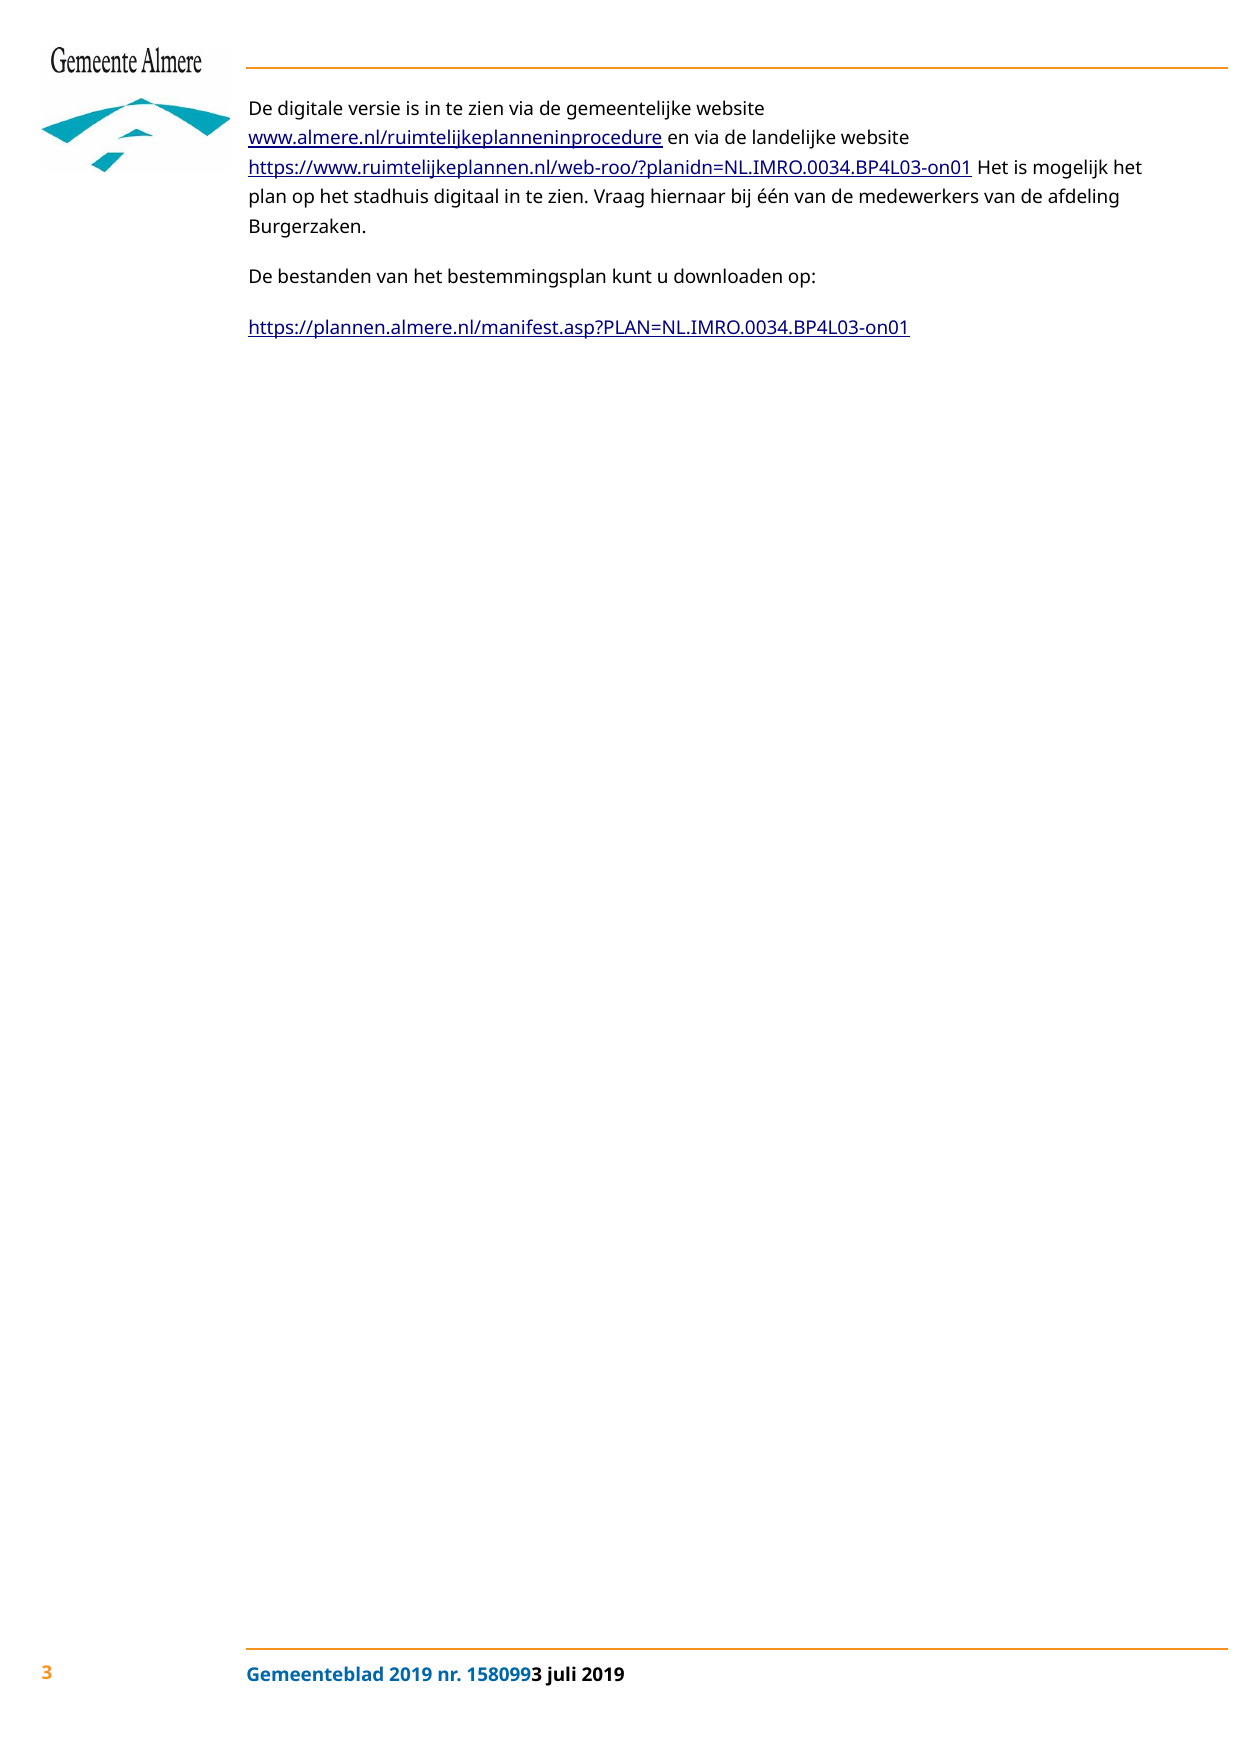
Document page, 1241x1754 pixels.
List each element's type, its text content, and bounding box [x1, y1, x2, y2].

picture [41, 47, 231, 172]
text De bestanden van het bestemmingsplan kunt u downloaden op: [248, 263, 1152, 289]
text https://plannen.almere.nl/manifest.asp?PLAN=NL.IMRO.0034.BP4L03-on01 [248, 314, 1152, 340]
text De digitale versie is in te zien via de gemeentelijke website www.almere.nl/ruimtelijkeplanneninprocedure en via de landelijke website https://www.ruimtelijkeplannen.nl/web-roo/?planidn=NL.IMRO.0034.BP4L03-on01 Het is mogelijk het plan op het stadhuis digitaal in te zien. Vraag hiernaar bij één van de medewerkers van de afdeling Burgerzaken. [248, 95, 1152, 239]
